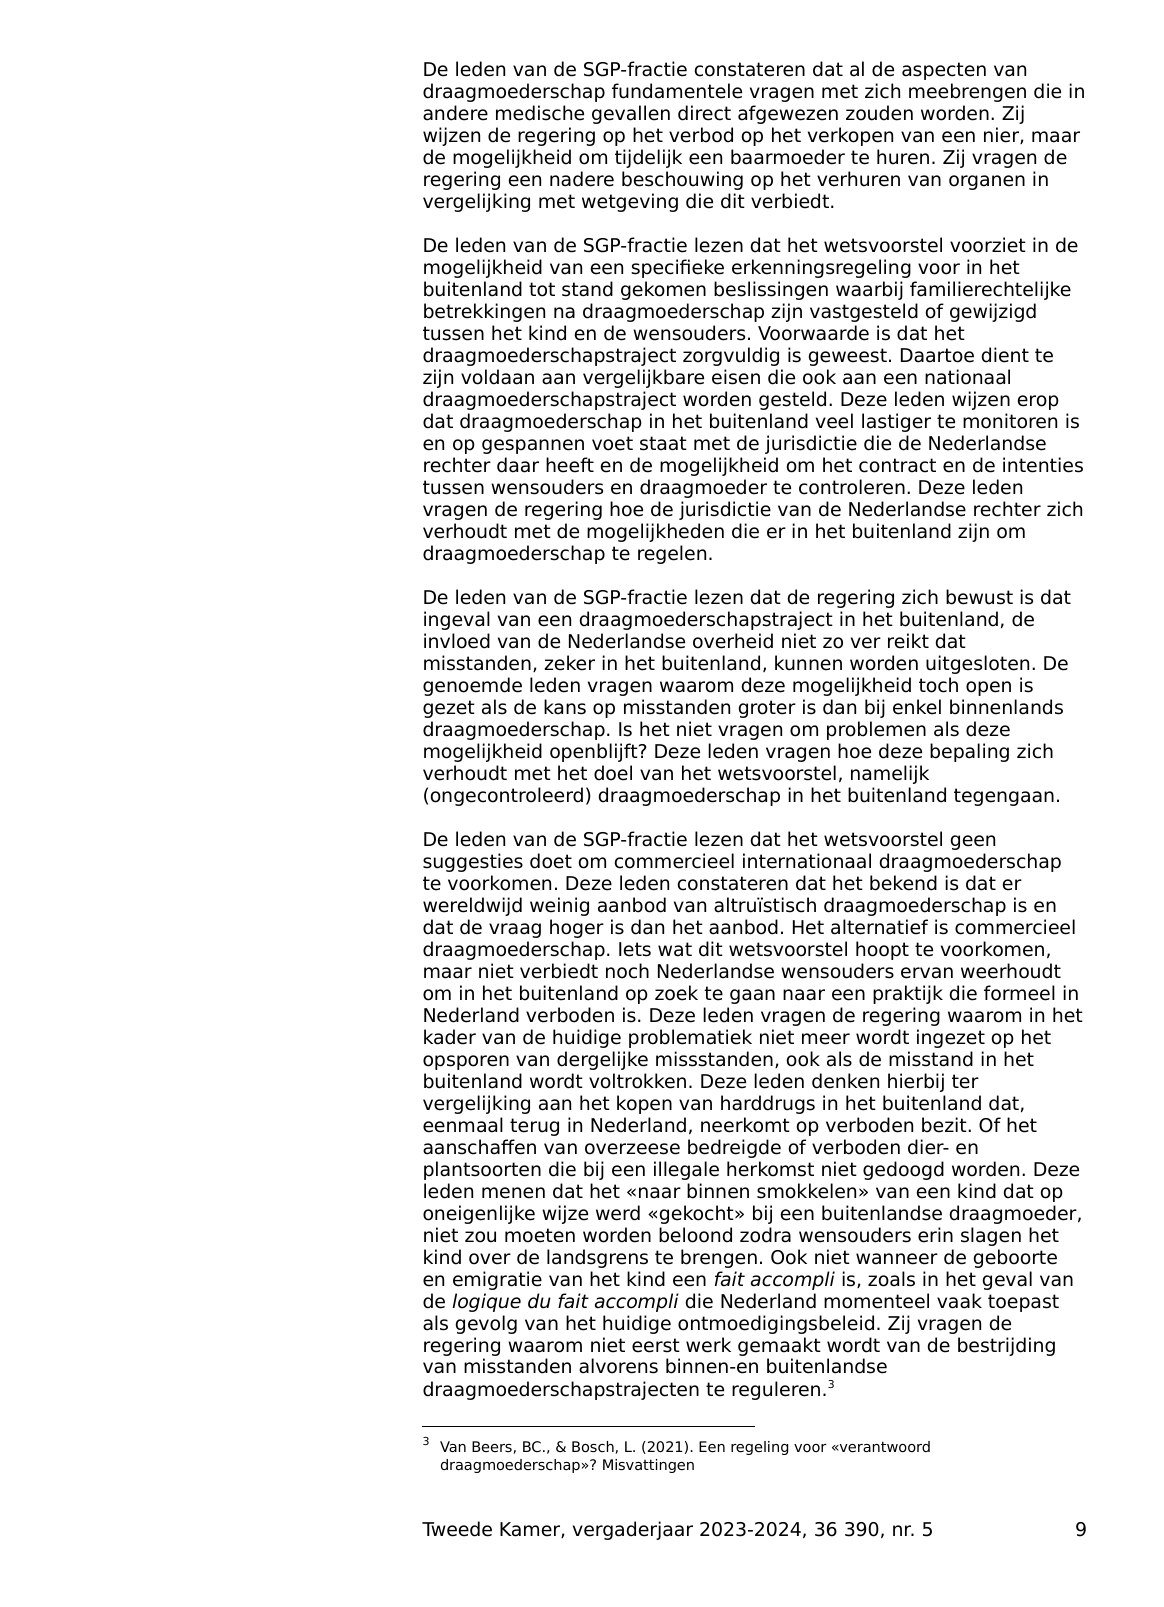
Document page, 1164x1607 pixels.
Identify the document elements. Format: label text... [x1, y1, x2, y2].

text De leden van de SGP-fractie lezen dat de regering zich bewust is dat ingeval van een draagmoederschapstraject in het buitenland, de invloed van de Nederlandse overheid niet zo ver reikt dat misstanden, zeker in het buitenland, kunnen worden uitgesloten. De genoemde leden vragen waarom deze mogelijkheid toch open is gezet als de kans op misstanden groter is dan bij enkel binnenlands draagmoederschap. Is het niet vragen om problemen als deze mogelijkheid openblijft? Deze leden vragen hoe deze bepaling zich verhoudt met het doel van het wetsvoorstel, namelijk (ongecontroleerd) draagmoederschap in het buitenland tegengaan. [422, 587, 1087, 807]
text De leden van de SGP-fractie lezen dat het wetsvoorstel geen suggesties doet om commercieel internationaal draagmoederschap te voorkomen. Deze leden constateren dat het bekend is dat er wereldwijd weinig aanbod van altruïstisch draagmoederschap is en dat de vraag hoger is dan het aanbod. Het alternatief is commercieel draagmoederschap. Iets wat dit wetsvoorstel hoopt te voorkomen, maar niet verbiedt noch Nederlandse wensouders ervan weerhoudt om in het buitenland op zoek te gaan naar een praktijk die formeel in Nederland verboden is. Deze leden vragen de regering waarom in het kader van de huidige problematiek niet meer wordt ingezet op het opsporen van dergelijke missstanden, ook als de misstand in het buitenland wordt voltrokken. Deze leden denken hierbij ter vergelijking aan het kopen van harddrugs in het buitenland dat, eenmaal terug in Nederland, neerkomt op verboden bezit. Of het aanschaffen van overzeese bedreigde of verboden dier- en plantsoorten die bij een illegale herkomst niet gedoogd worden. Deze leden menen dat het «naar binnen smokkelen» van een kind dat op oneigenlijke wijze werd «gekocht» bij een buitenlandse draagmoeder, niet zou moeten worden beloond zodra wensouders erin slagen het kind over de landsgrens te brengen. Ook niet wanneer de geboorte en emigratie van het kind een fait accompli is, zoals in het geval van de logique du fait accompli die Nederland momenteel vaak toepast als gevolg van het huidige ontmoedigingsbeleid. Zij vragen de regering waarom niet eerst werk gemaakt wordt van de bestrijding van misstanden alvorens binnen-en buitenlandse draagmoederschapstrajecten te reguleren. [422, 829, 1087, 1400]
text De leden van de SGP-fractie constateren dat al de aspecten van draagmoederschap fundamentele vragen met zich meebrengen die in andere medische gevallen direct afgewezen zouden worden. Zij wijzen de regering op het verbod op het verkopen van een nier, maar de mogelijkheid om tijdelijk een baarmoeder te huren. Zij vragen de regering een nadere beschouwing op het verhuren van organen in vergelijking met wetgeving die dit verbiedt. [422, 59, 1087, 213]
text Van Beers, BC., & Bosch, L. (2021). Een regeling voor «verantwoord draagmoederschap»? Misvattingen [422, 1435, 1087, 1474]
text De leden van de SGP-fractie lezen dat het wetsvoorstel voorziet in de mogelijkheid van een specifieke erkenningsregeling voor in het buitenland tot stand gekomen beslissingen waarbij familierechtelijke betrekkingen na draagmoederschap zijn vastgesteld of gewijzigd tussen het kind en de wensouders. Voorwaarde is dat het draagmoederschapstraject zorgvuldig is geweest. Daartoe dient te zijn voldaan aan vergelijkbare eisen die ook aan een nationaal draagmoederschapstraject worden gesteld. Deze leden wijzen erop dat draagmoederschap in het buitenland veel lastiger te monitoren is en op gespannen voet staat met de jurisdictie die de Nederlandse rechter daar heeft en de mogelijkheid om het contract en de intenties tussen wensouders en draagmoeder te controleren. Deze leden vragen de regering hoe de jurisdictie van de Nederlandse rechter zich verhoudt met de mogelijkheden die er in het buitenland zijn om draagmoederschap te regelen. [422, 235, 1087, 565]
